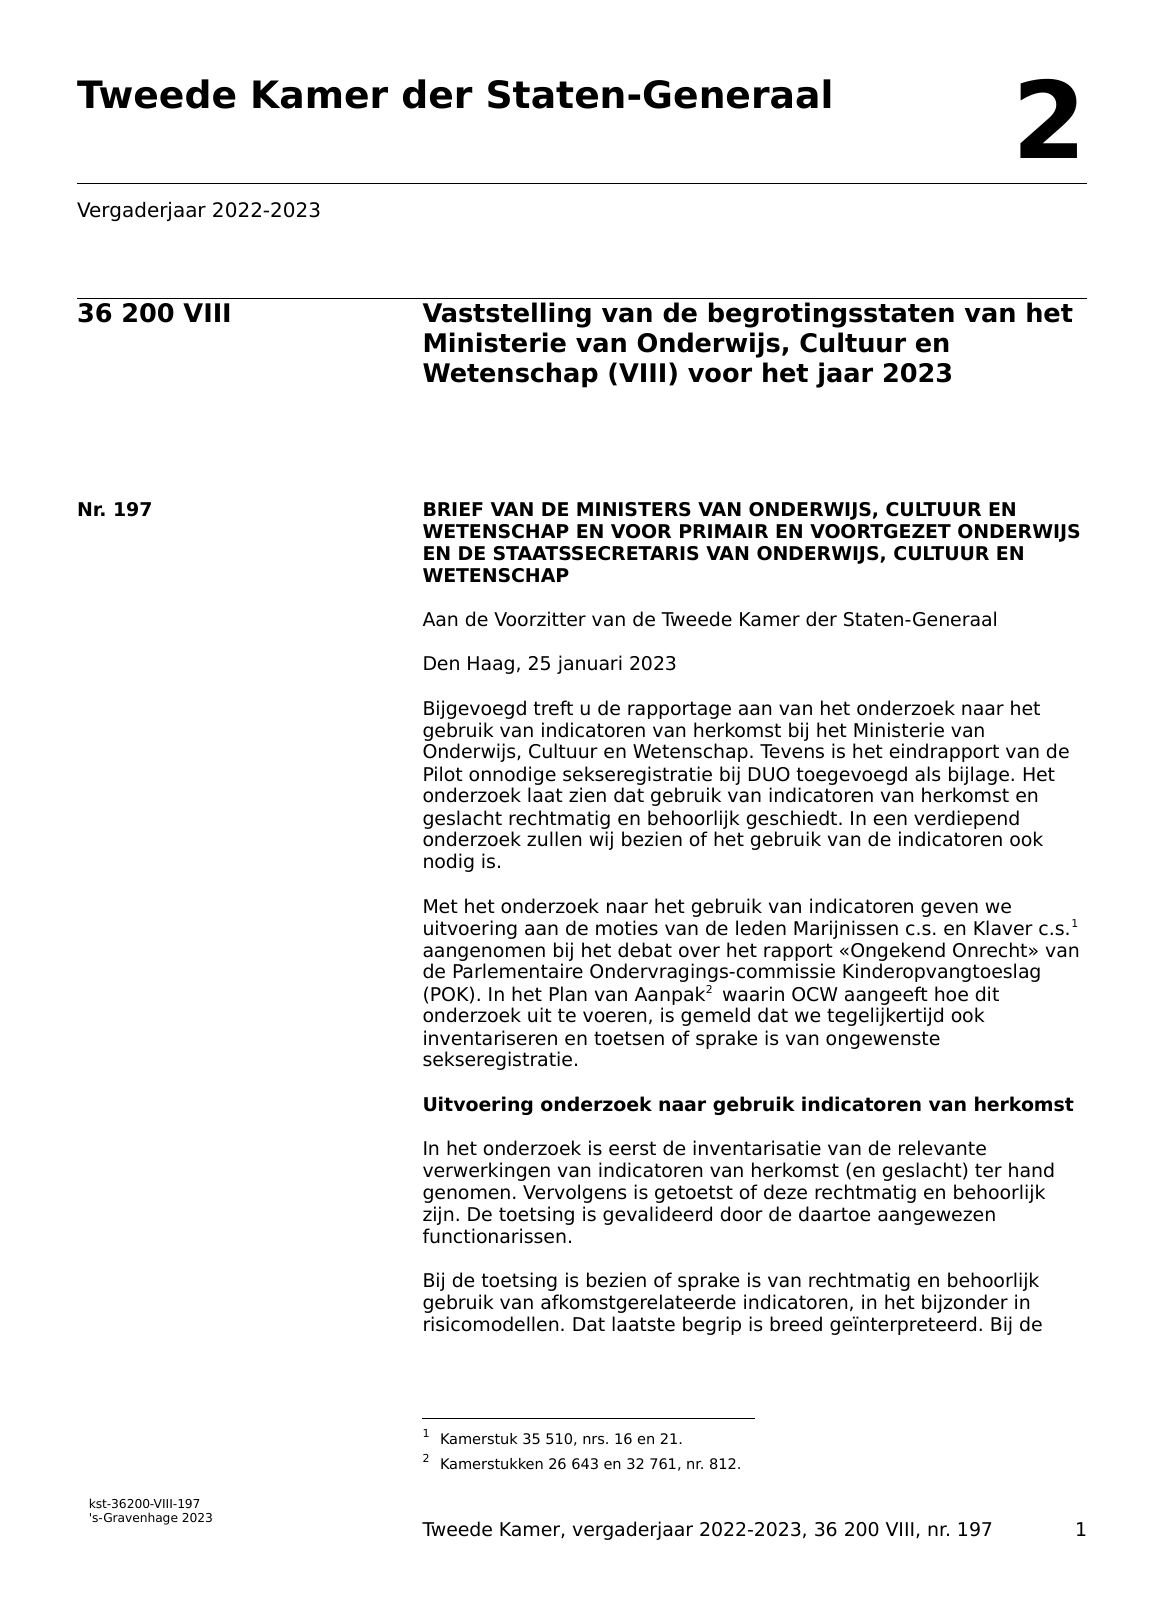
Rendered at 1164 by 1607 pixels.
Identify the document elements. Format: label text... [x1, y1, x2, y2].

text Bijgevoegd treft u de rapportage aan van het onderzoek naar het gebruik van indicatoren van herkomst bij het Ministerie van Onderwijs, Cultuur en Wetenschap. Tevens is het eindrapport van de Pilot onnodige sekseregistratie bij DUO toegevoegd als bijlage. Het onderzoek laat zien dat gebruik van indicatoren van herkomst en geslacht rechtmatig en behoorlijk geschiedt. In een verdiepend onderzoek zullen wij bezien of het gebruik van de indicatoren ook nodig is. [422, 697, 1087, 873]
subtitle 36 200 VIII Vaststelling van de begrotingsstaten van het Ministerie van Onderwijs, Cultuur en Wetenschap (VIII) voor het jaar 2023 [77, 299, 1087, 388]
text Met het onderzoek naar het gebruik van indicatoren geven we uitvoering aan de moties van de leden Marijnissen c.s. en Klaver c.s. aangenomen bij het debat over het rapport «Ongekend Onrecht» van de Parlementaire Ondervragings-commissie Kinderopvangtoeslag (POK). In het Plan van Aanpak waarin OCW aangeeft hoe dit onderzoek uit te voeren, is gemeld dat we tegelijkertijd ook inventariseren en toetsen of sprake is van ongewenste sekseregistratie. [422, 896, 1087, 1071]
text Aan de Voorzitter van de Tweede Kamer der Staten-Generaal [422, 609, 1087, 631]
table_cell Vergaderjaar 2022-2023 [77, 184, 1087, 298]
text In het onderzoek is eerst de inventarisatie van de relevante verwerkingen van indicatoren van herkomst (en geslacht) ter hand genomen. Vervolgens is getoetst of deze rechtmatig en behoorlijk zijn. De toetsing is gevalideerd door de daartoe aangewezen functionarissen. [422, 1138, 1087, 1248]
subtitle Nr. 197 BRIEF VAN DE MINISTERS VAN ONDERWIJS, CULTUUR EN WETENSCHAP EN VOOR PRIMAIR EN VOORTGEZET ONDERWIJS EN DE STAATSSECRETARIS VAN ONDERWIJS, CULTUUR EN WETENSCHAP [77, 499, 1087, 587]
table_header 2 [886, 59, 1087, 183]
text kst-36200-VIII-197 [88, 1497, 323, 1511]
subtitle Uitvoering onderzoek naar gebruik indicatoren van herkomst [422, 1093, 1087, 1116]
text Den Haag, 25 januari 2023 [422, 653, 1087, 675]
text Kamerstukken 26 643 en 32 761, nr. 812. [422, 1452, 1087, 1474]
text Bij de toetsing is bezien of sprake is van rechtmatig en behoorlijk gebruik van afkomstgerelateerde indicatoren, in het bijzonder in risicomodellen. Dat laatste begrip is breed geïnterpreteerd. Bij de [422, 1270, 1087, 1336]
table_header Tweede Kamer der Staten-Generaal [77, 59, 886, 183]
text Kamerstuk 35 510, nrs. 16 en 21. [422, 1427, 1087, 1449]
text 's-Gravenhage 2023 [88, 1511, 323, 1525]
